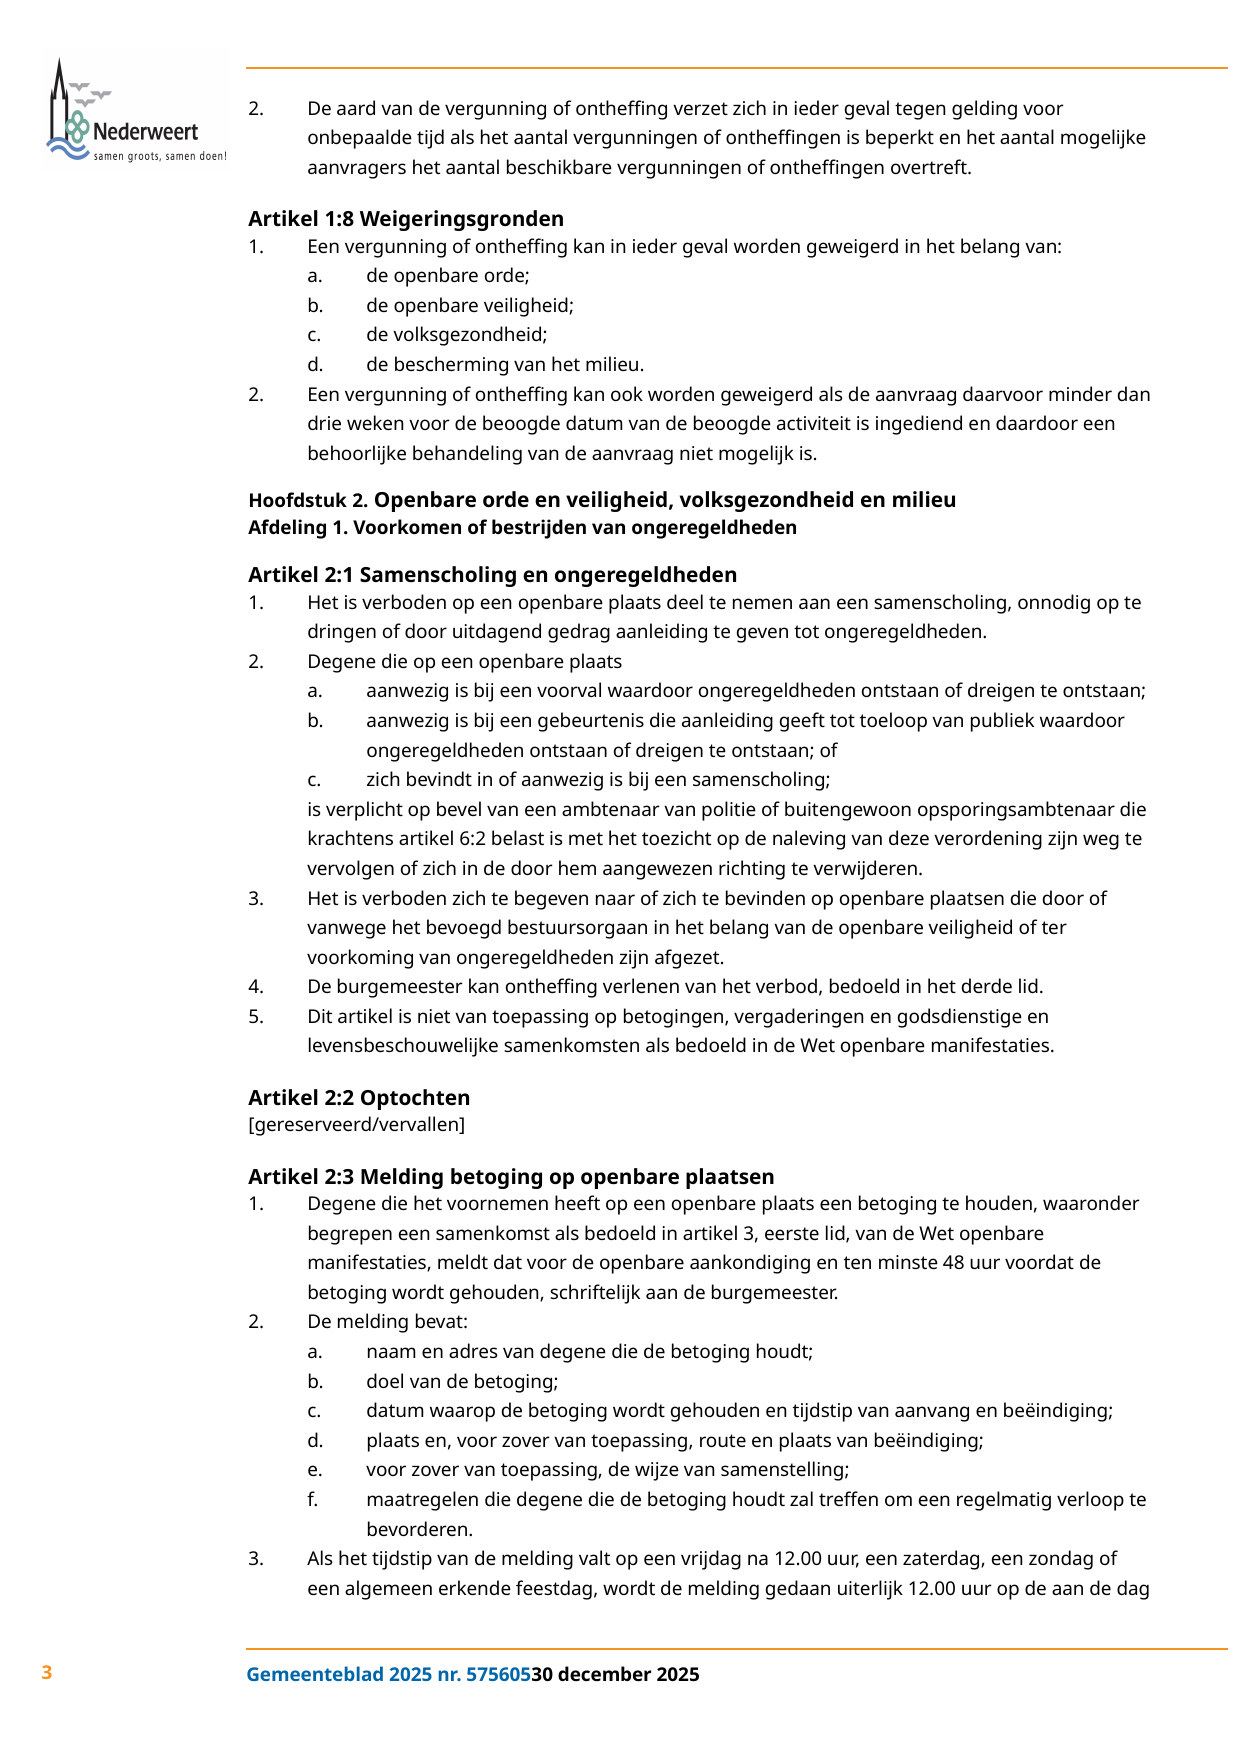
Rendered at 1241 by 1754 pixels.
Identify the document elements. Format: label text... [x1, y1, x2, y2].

text Artikel 2:3 Melding betoging op openbare plaatsen [248, 1162, 1152, 1190]
text Hoofdstuk 2. Openbare orde en veiligheid, volksgezondheid en milieu [248, 486, 1152, 514]
list zich bevindt in of aanwezig is bij een samenscholing; [307, 766, 1152, 792]
list de bescherming van het milieu. [307, 351, 1152, 377]
text Artikel 1:8 Weigeringsgronden [248, 204, 1152, 233]
list datum waarop de betoging wordt gehouden en tijdstip van aanvang en beëindiging; [307, 1397, 1152, 1423]
list Als het tijdstip van de melding valt op een vrijdag na 12.00 uur, een zaterdag, een zondag of een algemeen erkende feestdag, wordt de melding gedaan uiterlijk 12.00 uur op de aan de dag [248, 1545, 1152, 1601]
list Het is verboden op een openbare plaats deel te nemen aan een samenscholing, onnodig op te dringen of door uitdagend gedrag aanleiding te geven tot ongeregeldheden. [248, 589, 1152, 644]
picture [41, 47, 231, 172]
list doel van de betoging; [307, 1368, 1152, 1394]
list De melding bevat: [248, 1309, 1152, 1334]
list de volksgezondheid; [307, 322, 1152, 347]
list plaats en, voor zover van toepassing, route en plaats van beëindiging; [307, 1427, 1152, 1453]
list voor zover van toepassing, de wijze van samenstelling; [307, 1457, 1152, 1482]
list naam en adres van degene die de betoging houdt; [307, 1338, 1152, 1364]
list Een vergunning of ontheffing kan in ieder geval worden geweigerd in het belang van: [248, 233, 1152, 258]
list de openbare orde; [307, 262, 1152, 288]
text Artikel 2:2 Optochten [248, 1083, 1152, 1112]
list maatregelen die degene die de betoging houdt zal treffen om een regelmatig verloop te bevorderen. [307, 1486, 1152, 1542]
list aanwezig is bij een gebeurtenis die aanleiding geeft tot toeloop van publiek waardoor ongeregeldheden ontstaan of dreigen te ontstaan; of [307, 707, 1152, 763]
text Artikel 2:1 Samenscholing en ongeregeldheden [248, 561, 1152, 589]
list is verplicht op bevel van een ambtenaar van politie of buitengewoon opsporingsambtenaar die krachtens artikel 6:2 belast is met het toezicht op de naleving van deze verordening zijn weg te vervolgen of zich in de door hem aangewezen richting te verwijderen. [248, 796, 1152, 881]
list aanwezig is bij een voorval waardoor ongeregeldheden ontstaan of dreigen te ontstaan; [307, 678, 1152, 703]
list De burgemeester kan ontheffing verlenen van het verbod, bedoeld in het derde lid. [248, 973, 1152, 999]
list Dit artikel is niet van toepassing op betogingen, vergaderingen en godsdienstige en levensbeschouwelijke samenkomsten als bedoeld in de Wet openbare manifestaties. [248, 1003, 1152, 1058]
text Afdeling 1. Voorkomen of bestrijden van ongeregeldheden [248, 514, 1152, 540]
list Degene die op een openbare plaats [248, 648, 1152, 674]
text [gereserveerd/vervallen] [248, 1112, 1152, 1137]
list Een vergunning of ontheffing kan ook worden geweigerd als de aanvraag daarvoor minder dan drie weken voor de beoogde datum van de beoogde activiteit is ingediend en daardoor een behoorlijke behandeling van de aanvraag niet mogelijk is. [248, 381, 1152, 466]
list Degene die het voornemen heeft op een openbare plaats een betoging te houden, waaronder begrepen een samenkomst als bedoeld in artikel 3, eerste lid, van de Wet openbare manifestaties, meldt dat voor de openbare aankondiging en ten minste 48 uur voordat de betoging wordt gehouden, schriftelijk aan de burgemeester. [248, 1190, 1152, 1305]
list de openbare veiligheid; [307, 292, 1152, 318]
list Het is verboden zich te begeven naar of zich te bevinden op openbare plaatsen die door of vanwege het bevoegd bestuursorgaan in het belang van de openbare veiligheid of ter voorkoming van ongeregeldheden zijn afgezet. [248, 885, 1152, 970]
list De aard van de vergunning of ontheffing verzet zich in ieder geval tegen gelding voor onbepaalde tijd als het aantal vergunningen of ontheffingen is beperkt en het aantal mogelijke aanvragers het aantal beschikbare vergunningen of ontheffingen overtreft. [248, 95, 1152, 180]
